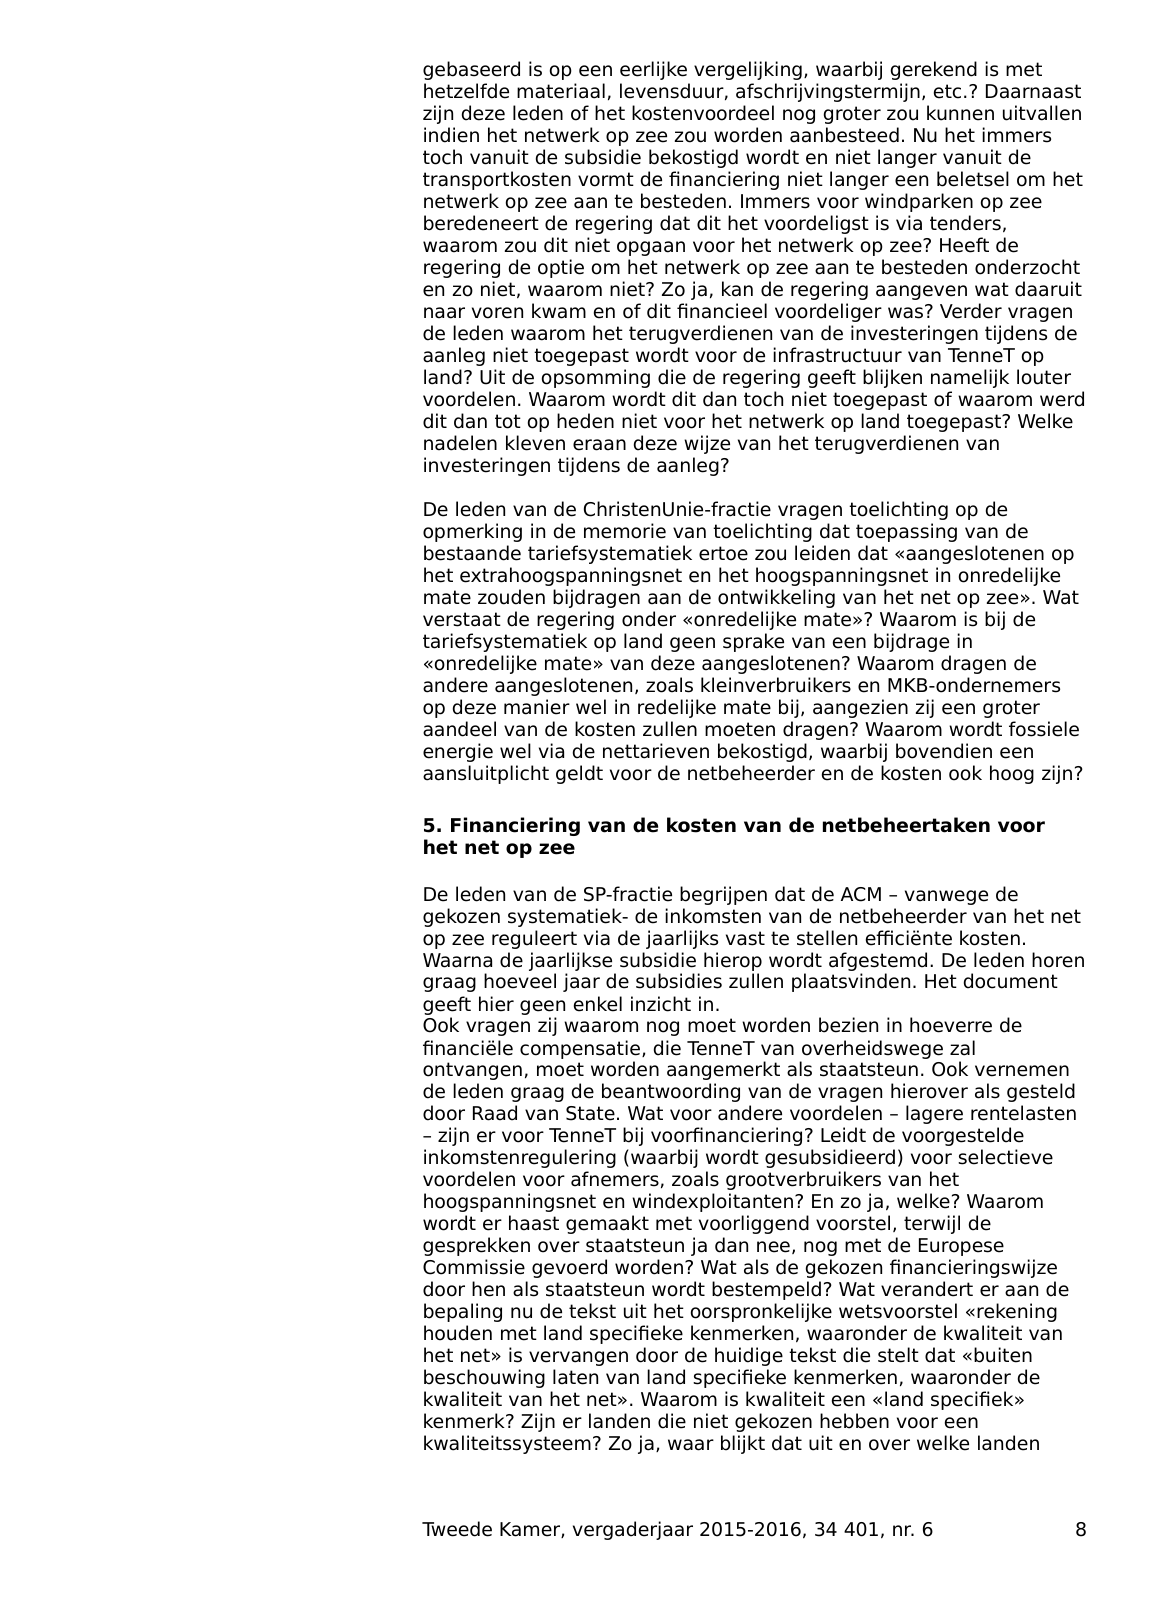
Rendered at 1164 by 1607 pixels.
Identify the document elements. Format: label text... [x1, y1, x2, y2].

text gebaseerd is op een eerlijke vergelijking, waarbij gerekend is met hetzelfde materiaal, levensduur, afschrijvingstermijn, etc.? Daarnaast zijn deze leden of het kostenvoordeel nog groter zou kunnen uitvallen indien het netwerk op zee zou worden aanbesteed. Nu het immers toch vanuit de subsidie bekostigd wordt en niet langer vanuit de transportkosten vormt de financiering niet langer een beletsel om het netwerk op zee aan te besteden. Immers voor windparken op zee beredeneert de regering dat dit het voordeligst is via tenders, waarom zou dit niet opgaan voor het netwerk op zee? Heeft de regering de optie om het netwerk op zee aan te besteden onderzocht en zo niet, waarom niet? Zo ja, kan de regering aangeven wat daaruit naar voren kwam en of dit financieel voordeliger was? Verder vragen de leden waarom het terugverdienen van de investeringen tijdens de aanleg niet toegepast wordt voor de infrastructuur van TenneT op land? Uit de opsomming die de regering geeft blijken namelijk louter voordelen. Waarom wordt dit dan toch niet toegepast of waarom werd dit dan tot op heden niet voor het netwerk op land toegepast? Welke nadelen kleven eraan deze wijze van het terugverdienen van investeringen tijdens de aanleg? [422, 59, 1087, 477]
text De leden van de ChristenUnie-fractie vragen toelichting op de opmerking in de memorie van toelichting dat toepassing van de bestaande tariefsystematiek ertoe zou leiden dat «aangeslotenen op het extrahoogspanningsnet en het hoogspanningsnet in onredelijke mate zouden bijdragen aan de ontwikkeling van het net op zee». Wat verstaat de regering onder «onredelijke mate»? Waarom is bij de tariefsystematiek op land geen sprake van een bijdrage in «onredelijke mate» van deze aangeslotenen? Waarom dragen de andere aangeslotenen, zoals kleinverbruikers en MKB-ondernemers op deze manier wel in redelijke mate bij, aangezien zij een groter aandeel van de kosten zullen moeten dragen? Waarom wordt fossiele energie wel via de nettarieven bekostigd, waarbij bovendien een aansluitplicht geldt voor de netbeheerder en de kosten ook hoog zijn? [422, 499, 1087, 784]
text De leden van de SP-fractie begrijpen dat de ACM – vanwege de gekozen systematiek- de inkomsten van de netbeheerder van het net op zee reguleert via de jaarlijks vast te stellen efficiënte kosten. Waarna de jaarlijkse subsidie hierop wordt afgestemd. De leden horen graag hoeveel jaar de subsidies zullen plaatsvinden. Het document geeft hier geen enkel inzicht in. [422, 883, 1087, 1015]
text Ook vragen zij waarom nog moet worden bezien in hoeverre de financiële compensatie, die TenneT van overheidswege zal ontvangen, moet worden aangemerkt als staatsteun. Ook vernemen de leden graag de beantwoording van de vragen hierover als gesteld door Raad van State. Wat voor andere voordelen – lagere rentelasten – zijn er voor TenneT bij voorfinanciering? Leidt de voorgestelde inkomstenregulering (waarbij wordt gesubsidieerd) voor selectieve voordelen voor afnemers, zoals grootverbruikers van het hoogspanningsnet en windexploitanten? En zo ja, welke? Waarom wordt er haast gemaakt met voorliggend voorstel, terwijl de gesprekken over staatsteun ja dan nee, nog met de Europese Commissie gevoerd worden? Wat als de gekozen financieringswijze door hen als staatsteun wordt bestempeld? Wat verandert er aan de bepaling nu de tekst uit het oorspronkelijke wetsvoorstel «rekening houden met land specifieke kenmerken, waaronder de kwaliteit van het net» is vervangen door de huidige tekst die stelt dat «buiten beschouwing laten van land specifieke kenmerken, waaronder de kwaliteit van het net». Waarom is kwaliteit een «land specifiek» kenmerk? Zijn er landen die niet gekozen hebben voor een kwaliteitssysteem? Zo ja, waar blijkt dat uit en over welke landen [422, 1015, 1087, 1455]
subtitle 5. Financiering van de kosten van de netbeheertaken voor het net op zee [422, 814, 1087, 858]
